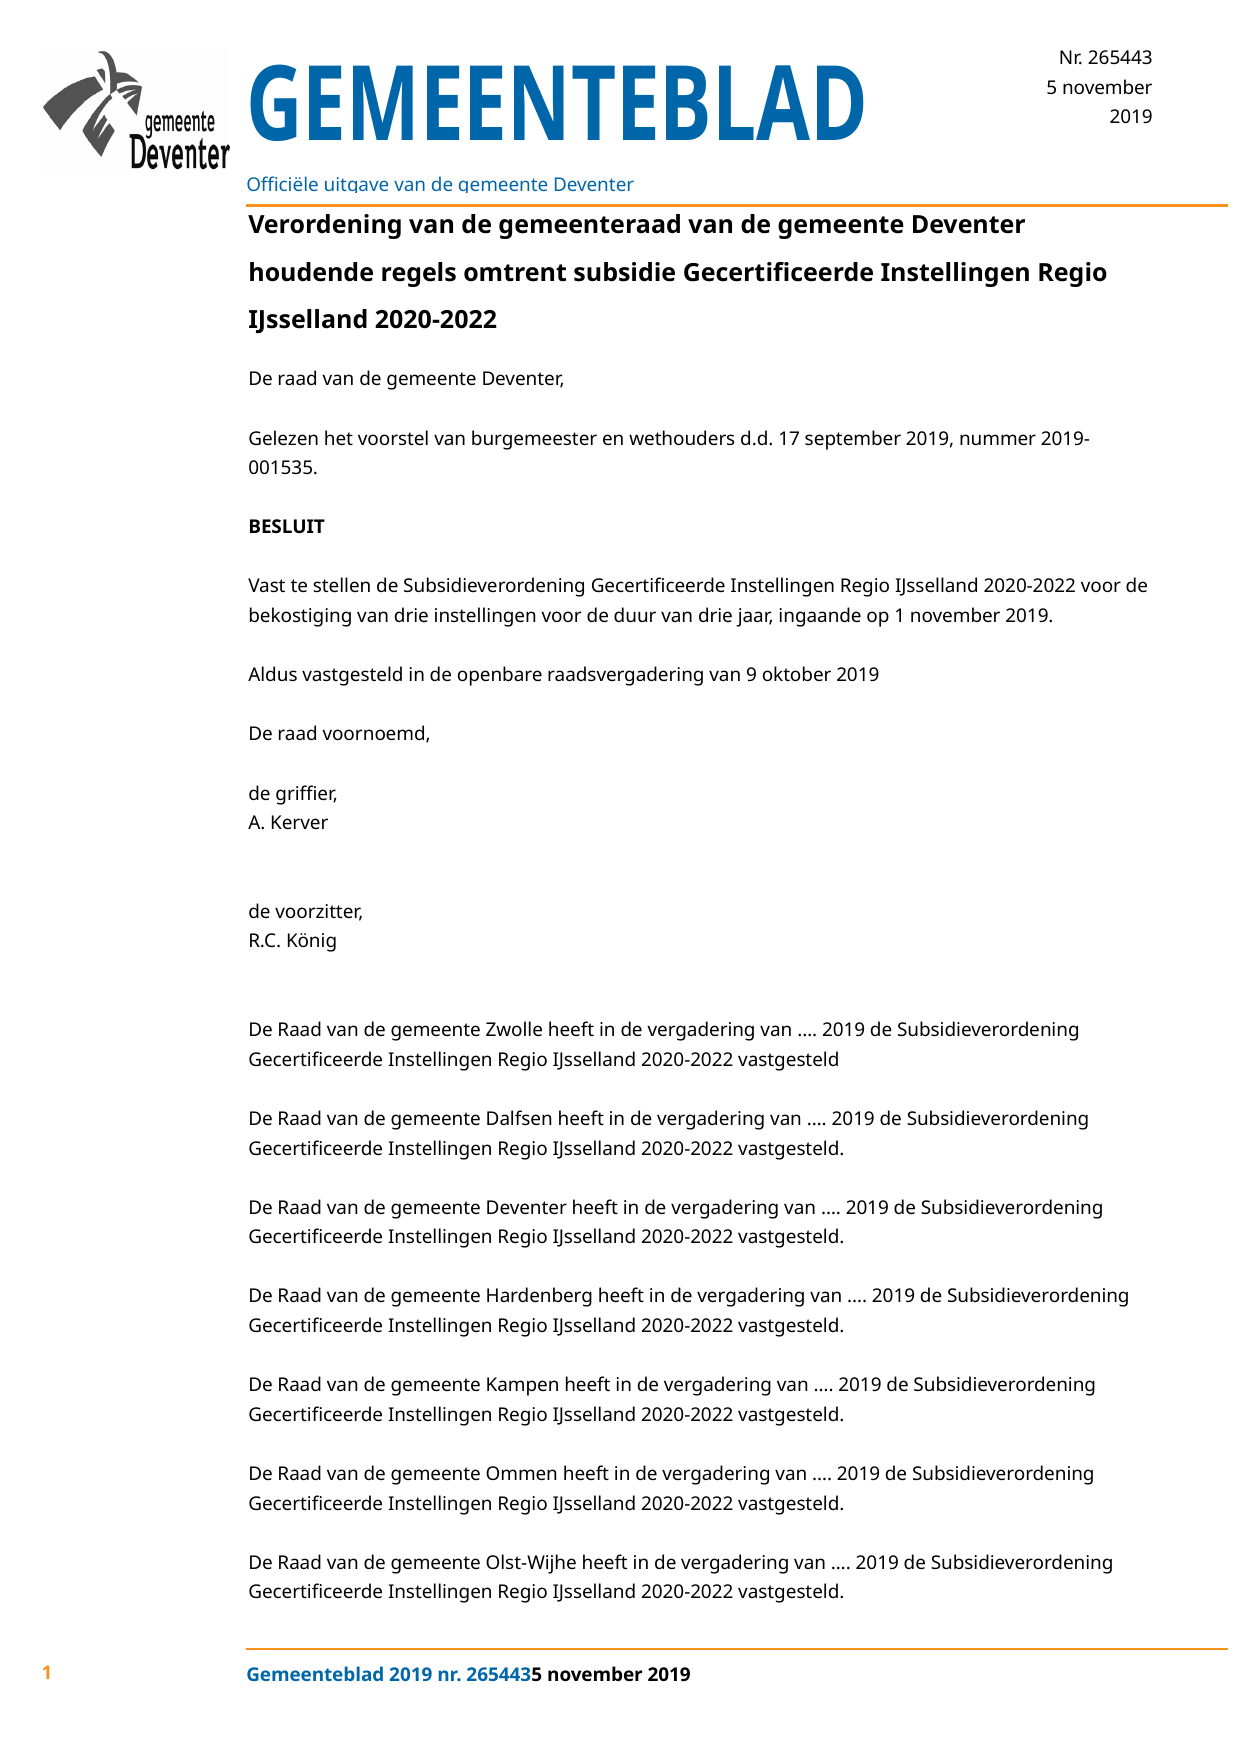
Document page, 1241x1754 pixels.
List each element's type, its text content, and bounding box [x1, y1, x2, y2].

text BESLUIT [248, 513, 1152, 539]
text De Raad van de gemeente Olst-Wijhe heeft in de vergadering van …. 2019 de Subsidieverordening Gecertificeerde Instellingen Regio IJsselland 2020-2022 vastgesteld. [248, 1549, 1152, 1604]
picture [41, 47, 231, 172]
text Vast te stellen de Subsidieverordening Gecertificeerde Instellingen Regio IJsselland 2020-2022 voor de bekostiging van drie instellingen voor de duur van drie jaar, ingaande op 1 november 2019. [248, 573, 1152, 628]
text De Raad van de gemeente Zwolle heeft in de vergadering van …. 2019 de Subsidieverordening Gecertificeerde Instellingen Regio IJsselland 2020-2022 vastgesteld [248, 1016, 1152, 1072]
text De Raad van de gemeente Ommen heeft in de vergadering van …. 2019 de Subsidieverordening Gecertificeerde Instellingen Regio IJsselland 2020-2022 vastgesteld. [248, 1460, 1152, 1515]
text De raad voornoemd, [248, 721, 1152, 746]
text A. Kerver [248, 809, 1152, 835]
text De Raad van de gemeente Hardenberg heeft in de vergadering van …. 2019 de Subsidieverordening Gecertificeerde Instellingen Regio IJsselland 2020-2022 vastgesteld. [248, 1283, 1152, 1338]
text De Raad van de gemeente Kampen heeft in de vergadering van …. 2019 de Subsidieverordening Gecertificeerde Instellingen Regio IJsselland 2020-2022 vastgesteld. [248, 1371, 1152, 1427]
text Aldus vastgesteld in de openbare raadsvergadering van 9 oktober 2019 [248, 661, 1152, 687]
text De Raad van de gemeente Deventer heeft in de vergadering van …. 2019 de Subsidieverordening Gecertificeerde Instellingen Regio IJsselland 2020-2022 vastgesteld. [248, 1194, 1152, 1249]
text Gelezen het voorstel van burgemeester en wethouders d.d. 17 september 2019, nummer 2019-001535. [248, 425, 1152, 480]
text R.C. König [248, 928, 1152, 953]
text De raad van de gemeente Deventer, [248, 366, 1152, 391]
text De Raad van de gemeente Dalfsen heeft in de vergadering van …. 2019 de Subsidieverordening Gecertificeerde Instellingen Regio IJsselland 2020-2022 vastgesteld. [248, 1105, 1152, 1160]
text de griffier, [248, 780, 1152, 805]
text Verordening van de gemeenteraad van de gemeente Deventer houdende regels omtrent subsidie Gecertificeerde Instellingen Regio IJsselland 2020-2022 [248, 207, 1152, 336]
text de voorzitter, [248, 898, 1152, 924]
